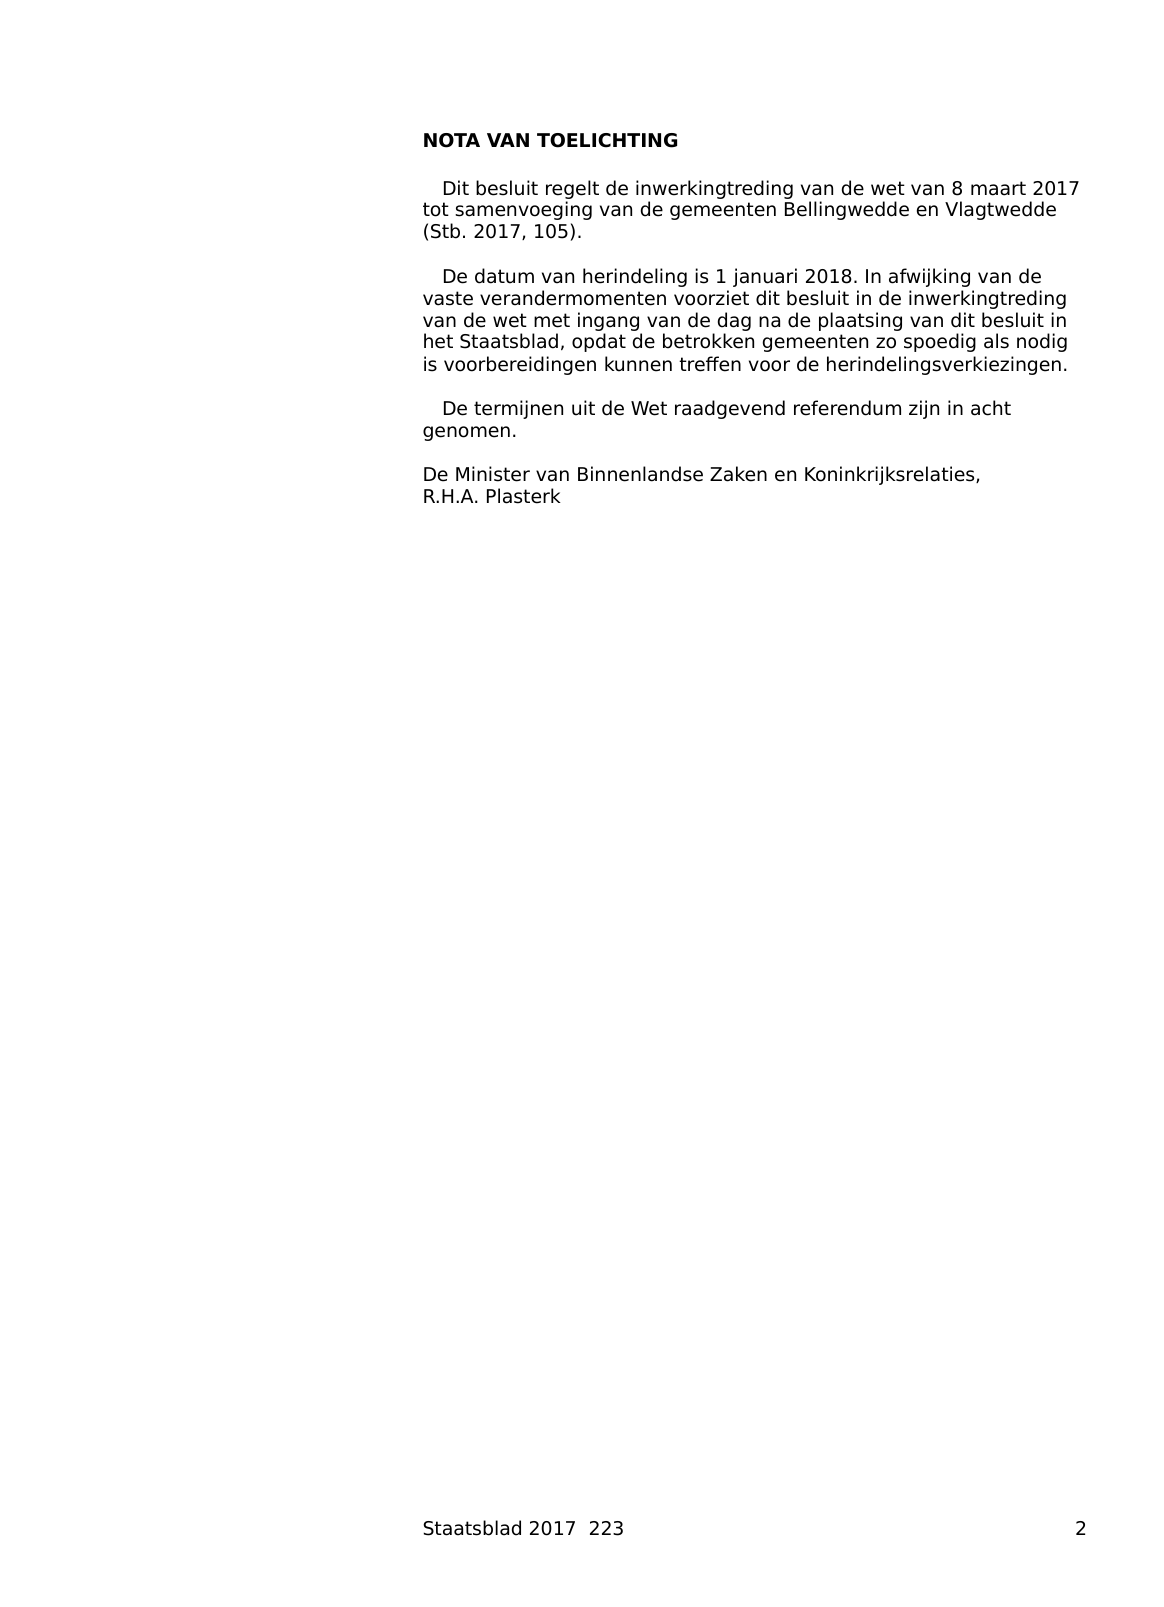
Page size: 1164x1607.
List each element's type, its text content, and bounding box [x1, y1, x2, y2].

text De datum van herindeling is 1 januari 2018. In afwijking van de vaste verandermomenten voorziet dit besluit in de inwerkingtreding van de wet met ingang van de dag na de plaatsing van dit besluit in het Staatsblad, opdat de betrokken gemeenten zo spoedig als nodig is voorbereidingen kunnen treffen voor de herindelingsverkiezingen. [422, 266, 1087, 375]
text De Minister van Binnenlandse Zaken en Koninkrijksrelaties, R.H.A. Plasterk [422, 464, 1087, 508]
subtitle NOTA VAN TOELICHTING [422, 130, 1087, 152]
text De termijnen uit de Wet raadgevend referendum zijn in acht genomen. [422, 398, 1087, 442]
text Dit besluit regelt de inwerkingtreding van de wet van 8 maart 2017 tot samenvoeging van de gemeenten Bellingwedde en Vlagtwedde (Stb. 2017, 105). [422, 177, 1087, 243]
